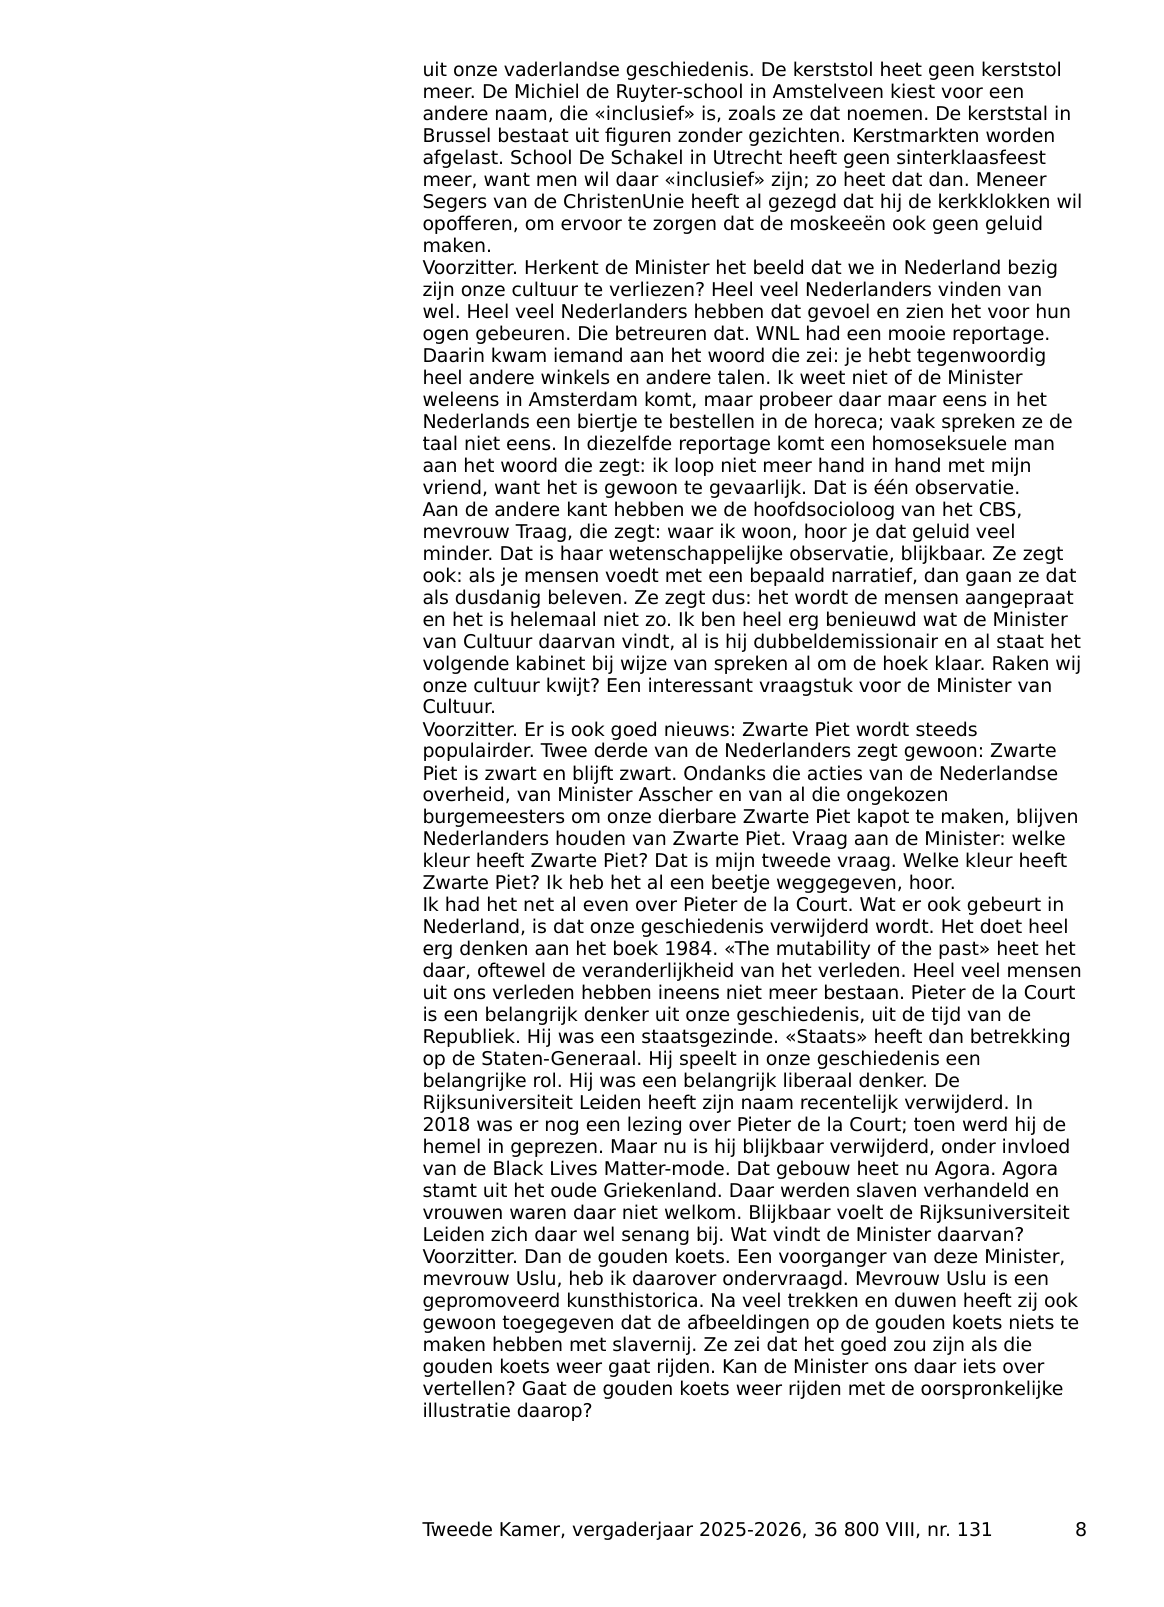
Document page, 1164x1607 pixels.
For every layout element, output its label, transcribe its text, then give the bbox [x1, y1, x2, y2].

text uit onze vaderlandse geschiedenis. De kerststol heet geen kerststol meer. De Michiel de Ruyter-school in Amstelveen kiest voor een andere naam, die «inclusief» is, zoals ze dat noemen. De kerststal in Brussel bestaat uit figuren zonder gezichten. Kerstmarkten worden afgelast. School De Schakel in Utrecht heeft geen sinterklaasfeest meer, want men wil daar «inclusief» zijn; zo heet dat dan. Meneer Segers van de ChristenUnie heeft al gezegd dat hij de kerkklokken wil opofferen, om ervoor te zorgen dat de moskeeën ook geen geluid maken. [422, 59, 1087, 257]
text Voorzitter. Herkent de Minister het beeld dat we in Nederland bezig zijn onze cultuur te verliezen? Heel veel Nederlanders vinden van wel. Heel veel Nederlanders hebben dat gevoel en zien het voor hun ogen gebeuren. Die betreuren dat. WNL had een mooie reportage. Daarin kwam iemand aan het woord die zei: je hebt tegenwoordig heel andere winkels en andere talen. Ik weet niet of de Minister weleens in Amsterdam komt, maar probeer daar maar eens in het Nederlands een biertje te bestellen in de horeca; vaak spreken ze de taal niet eens. In diezelfde reportage komt een homoseksuele man aan het woord die zegt: ik loop niet meer hand in hand met mijn vriend, want het is gewoon te gevaarlijk. Dat is één observatie. [422, 257, 1087, 499]
text Voorzitter. Dan de gouden koets. Een voorganger van deze Minister, mevrouw Uslu, heb ik daarover ondervraagd. Mevrouw Uslu is een gepromoveerd kunsthistorica. Na veel trekken en duwen heeft zij ook gewoon toegegeven dat de afbeeldingen op de gouden koets niets te maken hebben met slavernij. Ze zei dat het goed zou zijn als die gouden koets weer gaat rijden. Kan de Minister ons daar iets over vertellen? Gaat de gouden koets weer rijden met de oorspronkelijke illustratie daarop? [422, 1246, 1087, 1422]
text Voorzitter. Er is ook goed nieuws: Zwarte Piet wordt steeds populairder. Twee derde van de Nederlanders zegt gewoon: Zwarte Piet is zwart en blijft zwart. Ondanks die acties van de Nederlandse overheid, van Minister Asscher en van al die ongekozen burgemeesters om onze dierbare Zwarte Piet kapot te maken, blijven Nederlanders houden van Zwarte Piet. Vraag aan de Minister: welke kleur heeft Zwarte Piet? Dat is mijn tweede vraag. Welke kleur heeft Zwarte Piet? Ik heb het al een beetje weggegeven, hoor. [422, 718, 1087, 894]
text Ik had het net al even over Pieter de la Court. Wat er ook gebeurt in Nederland, is dat onze geschiedenis verwijderd wordt. Het doet heel erg denken aan het boek 1984. «The mutability of the past» heet het daar, oftewel de veranderlijkheid van het verleden. Heel veel mensen uit ons verleden hebben ineens niet meer bestaan. Pieter de la Court is een belangrijk denker uit onze geschiedenis, uit de tijd van de Republiek. Hij was een staatsgezinde. «Staats» heeft dan betrekking op de Staten-Generaal. Hij speelt in onze geschiedenis een belangrijke rol. Hij was een belangrijk liberaal denker. De Rijksuniversiteit Leiden heeft zijn naam recentelijk verwijderd. In 2018 was er nog een lezing over Pieter de la Court; toen werd hij de hemel in geprezen. Maar nu is hij blijkbaar verwijderd, onder invloed van de Black Lives Matter-mode. Dat gebouw heet nu Agora. Agora stamt uit het oude Griekenland. Daar werden slaven verhandeld en vrouwen waren daar niet welkom. Blijkbaar voelt de Rijksuniversiteit Leiden zich daar wel senang bij. Wat vindt de Minister daarvan? [422, 894, 1087, 1246]
text Aan de andere kant hebben we de hoofdsocioloog van het CBS, mevrouw Traag, die zegt: waar ik woon, hoor je dat geluid veel minder. Dat is haar wetenschappelijke observatie, blijkbaar. Ze zegt ook: als je mensen voedt met een bepaald narratief, dan gaan ze dat als dusdanig beleven. Ze zegt dus: het wordt de mensen aangepraat en het is helemaal niet zo. Ik ben heel erg benieuwd wat de Minister van Cultuur daarvan vindt, al is hij dubbeldemissionair en al staat het volgende kabinet bij wijze van spreken al om de hoek klaar. Raken wij onze cultuur kwijt? Een interessant vraagstuk voor de Minister van Cultuur. [422, 499, 1087, 718]
